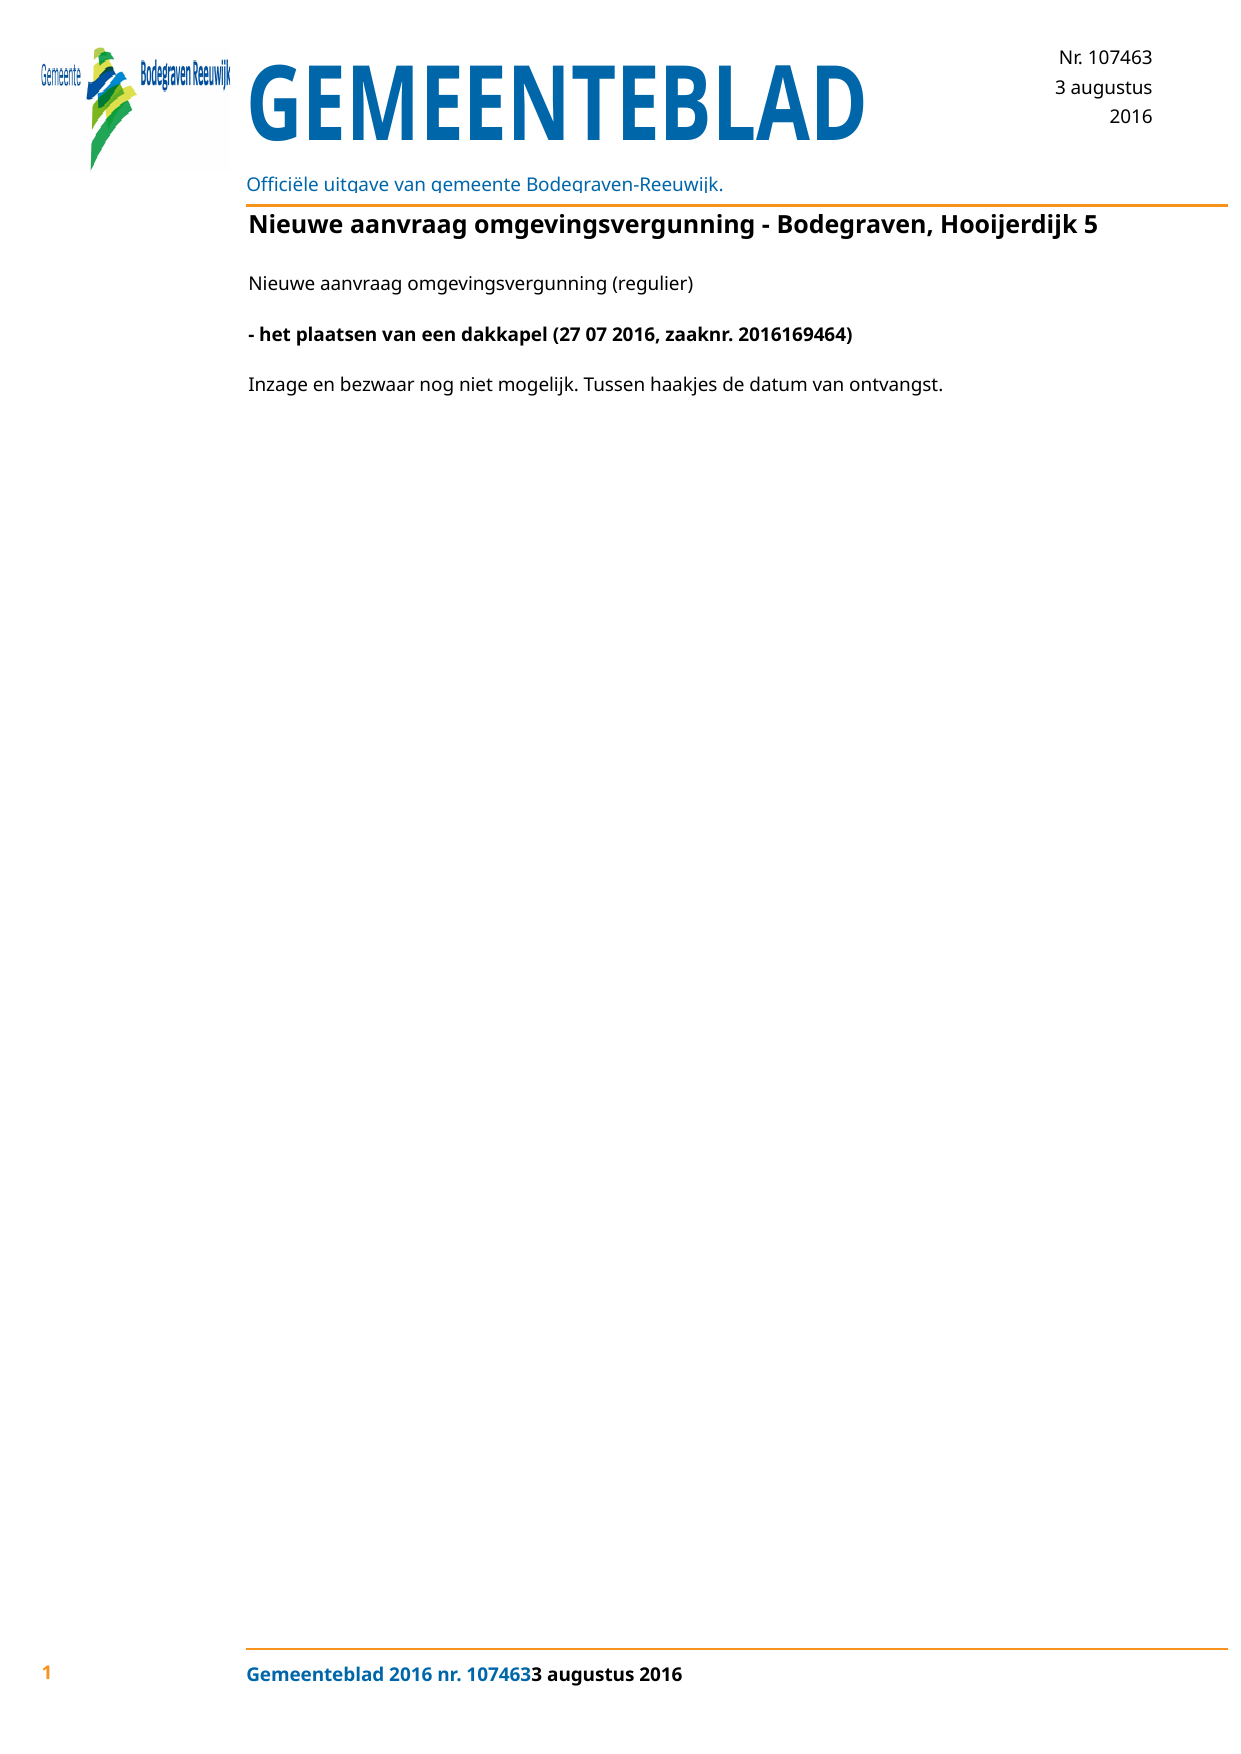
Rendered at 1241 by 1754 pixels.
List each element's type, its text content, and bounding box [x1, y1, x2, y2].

picture [41, 47, 231, 172]
text Nieuwe aanvraag omgevingsvergunning - Bodegraven, Hooijerdijk 5 [248, 207, 1152, 241]
text Inzage en bezwaar nog niet mogelijk. Tussen haakjes de datum van ontvangst. [248, 371, 1152, 397]
text - het plaatsen van een dakkapel (27 07 2016, zaaknr. 2016169464) [248, 321, 1152, 346]
text Nieuwe aanvraag omgevingsvergunning (regulier) [248, 270, 1152, 296]
